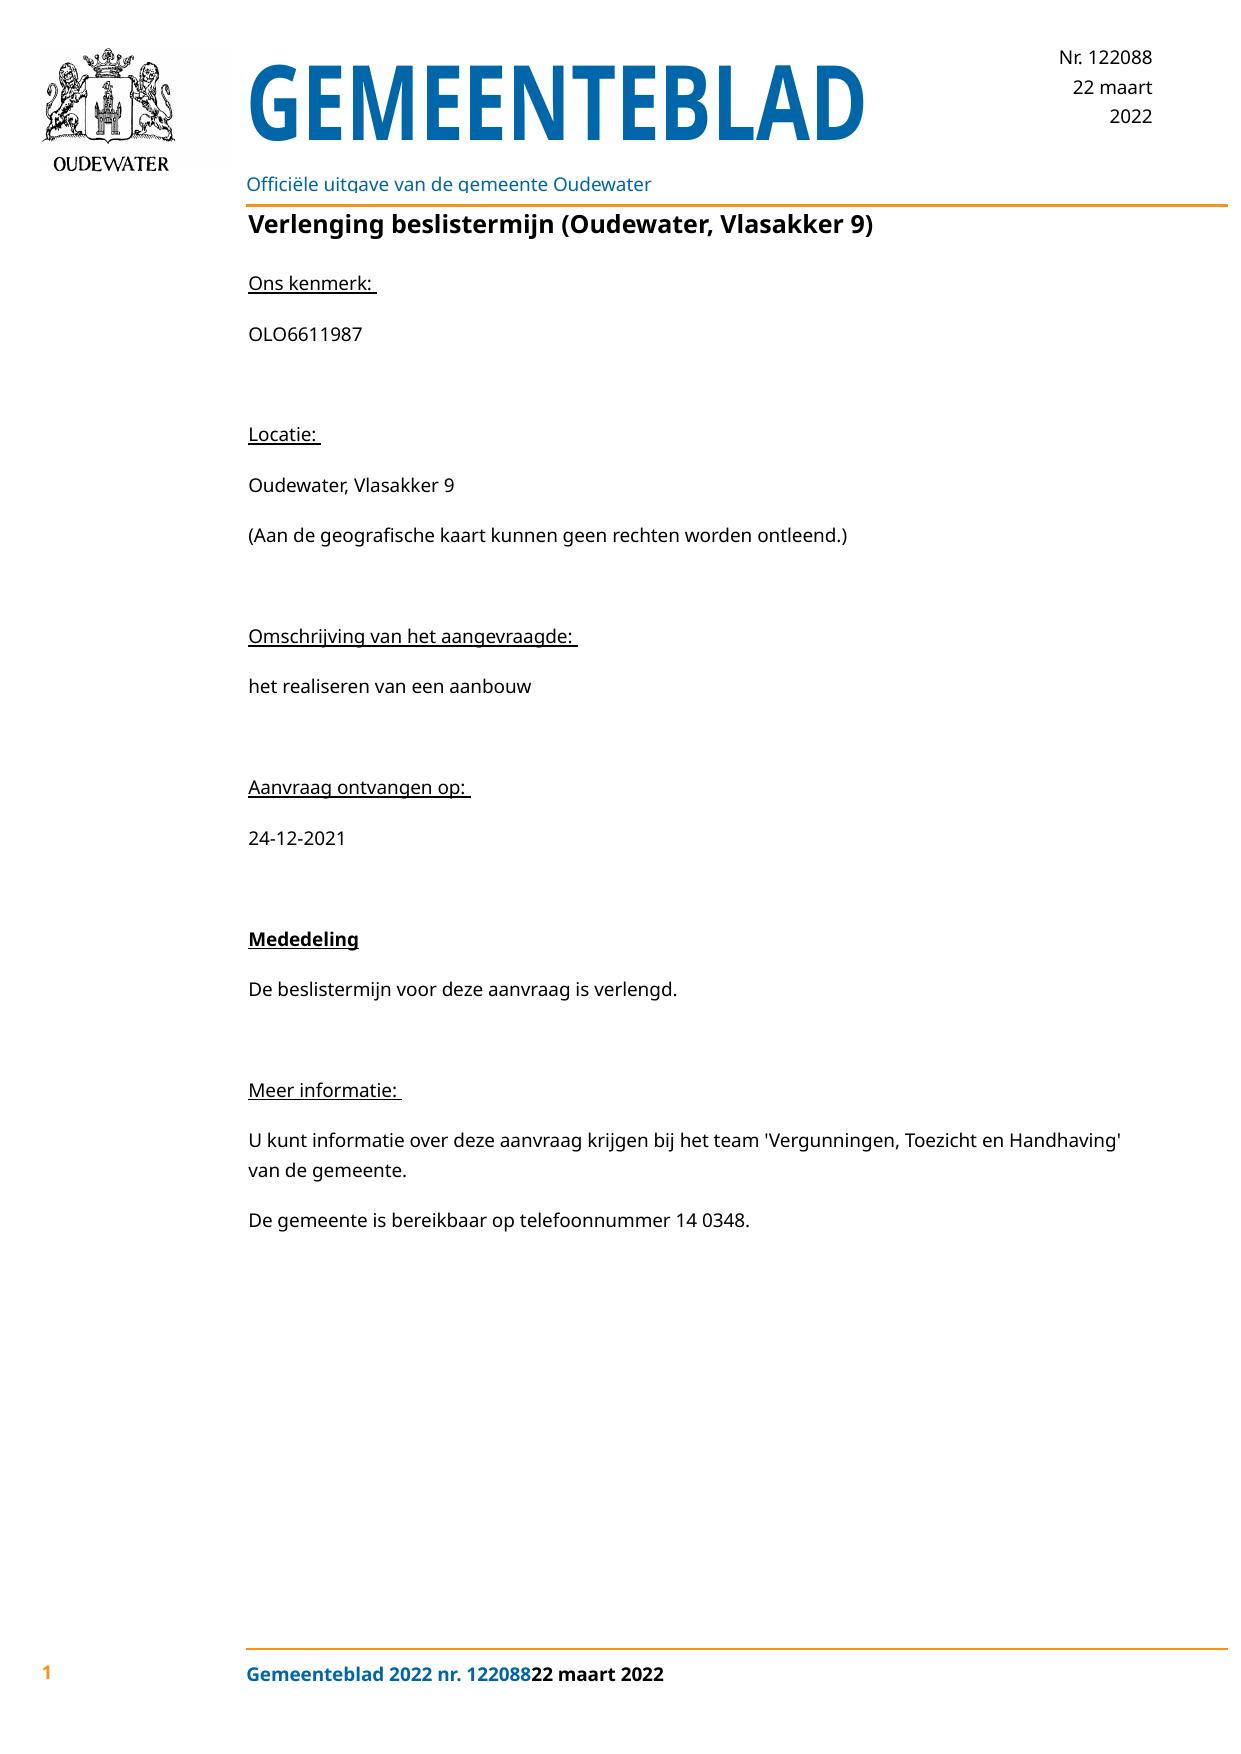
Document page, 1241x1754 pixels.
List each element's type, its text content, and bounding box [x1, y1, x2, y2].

text De gemeente is bereikbaar op telefoonnummer 14 0348. [248, 1207, 1152, 1233]
text Omschrijving van het aangevraagde: [248, 623, 1152, 649]
picture [41, 47, 231, 172]
text 24-12-2021 [248, 825, 1152, 851]
text De beslistermijn voor deze aanvraag is verlengd. [248, 976, 1152, 1002]
text U kunt informatie over deze aanvraag krijgen bij het team 'Vergunningen, Toezicht en Handhaving' van de gemeente. [248, 1127, 1152, 1183]
text Aanvraag ontvangen op: [248, 774, 1152, 800]
text (Aan de geografische kaart kunnen geen rechten worden ontleend.) [248, 522, 1152, 548]
text het realiseren van een aanbouw [248, 674, 1152, 699]
text Ons kenmerk: [248, 270, 1152, 296]
text Meer informatie: [248, 1077, 1152, 1103]
text Oudewater, Vlasakker 9 [248, 472, 1152, 498]
text OLO6611987 [248, 321, 1152, 346]
text Locatie: [248, 422, 1152, 447]
text Verlenging beslistermijn (Oudewater, Vlasakker 9) [248, 207, 1152, 241]
text Mededeling [248, 926, 1152, 951]
